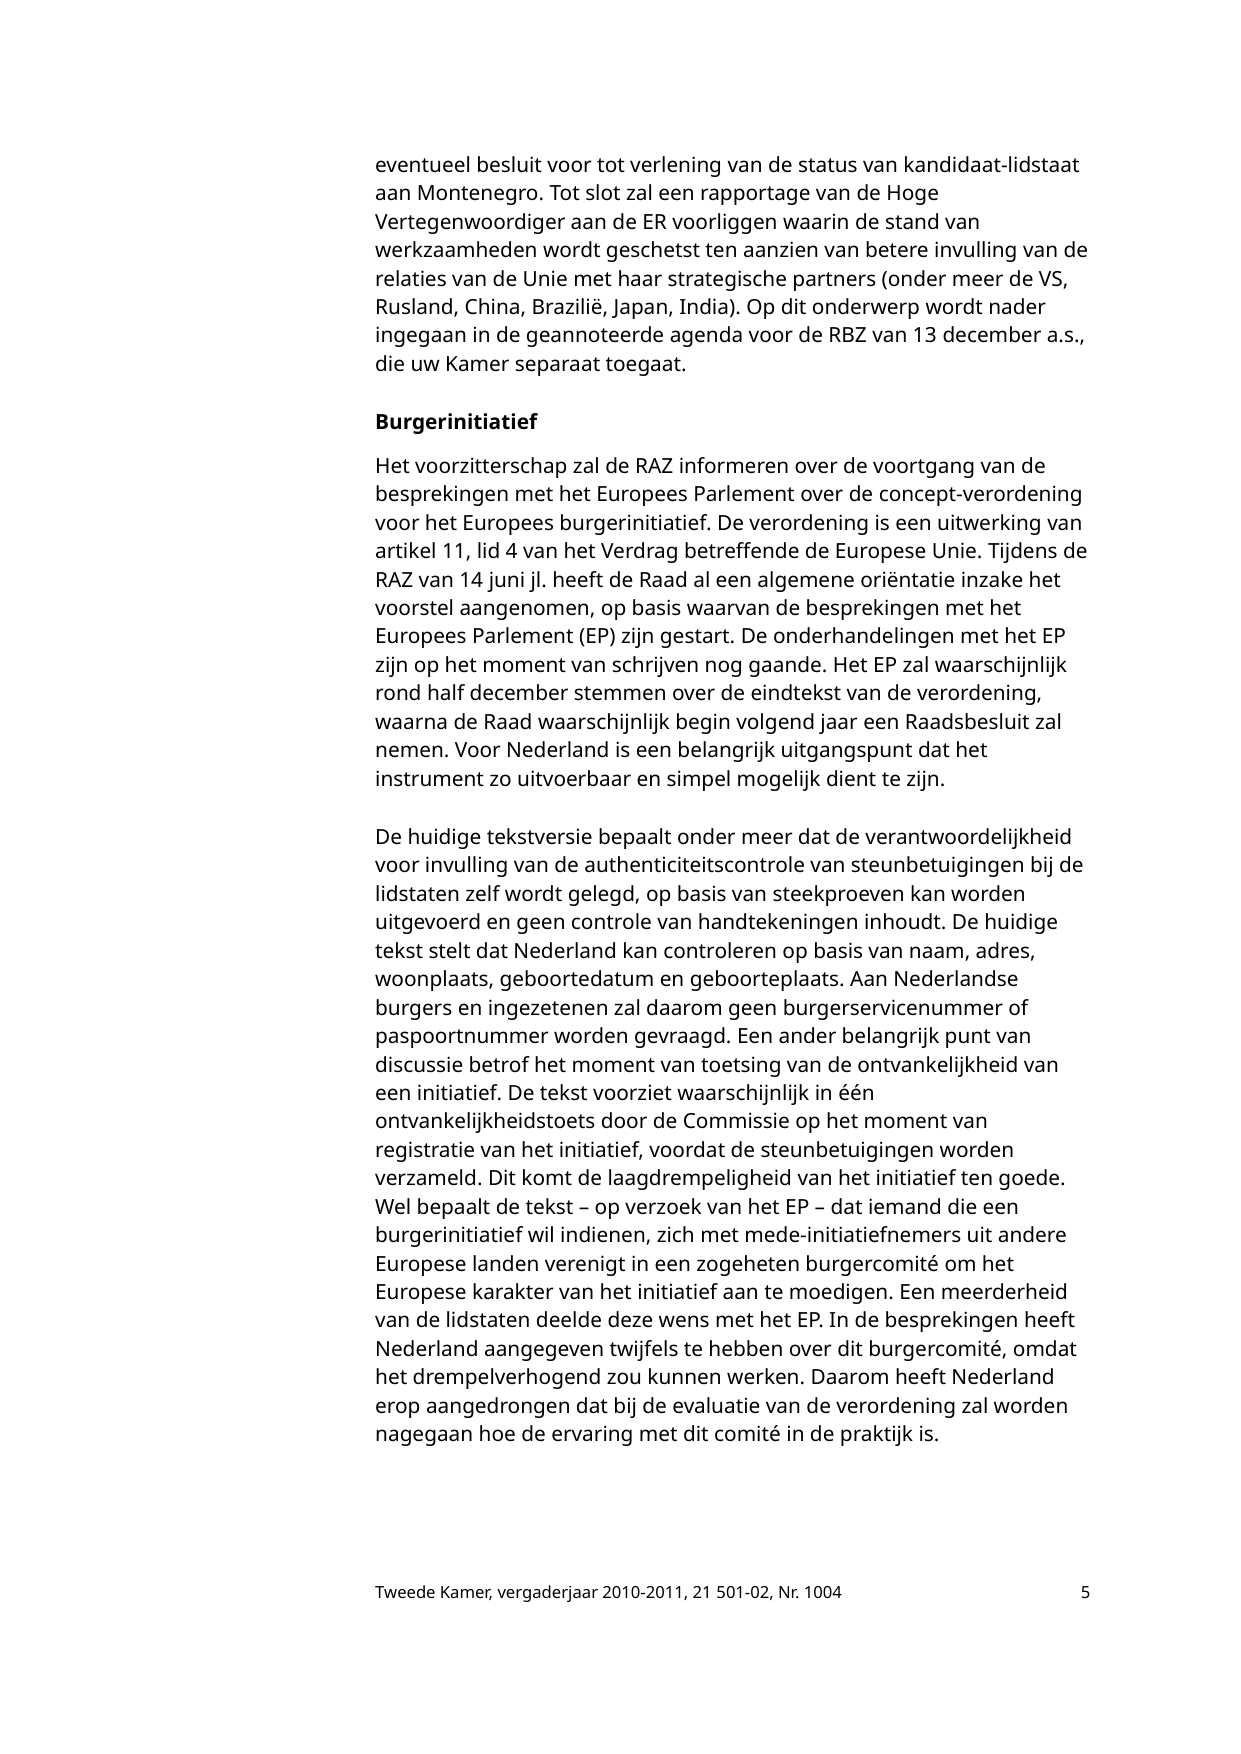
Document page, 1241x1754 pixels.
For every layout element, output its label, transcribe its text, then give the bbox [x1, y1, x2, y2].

text Het voorzitterschap zal de RAZ informeren over de voortgang van de besprekingen met het Europees Parlement over de concept-verordening voor het Europees burgerinitiatief. De verordening is een uitwerking van artikel 11, lid 4 van het Verdrag betreffende de Europese Unie. Tijdens de RAZ van 14 juni jl. heeft de Raad al een algemene oriëntatie inzake het voorstel aangenomen, op basis waarvan de besprekingen met het Europees Parlement (EP) zijn gestart. De onderhandelingen met het EP zijn op het moment van schrijven nog gaande. Het EP zal waarschijnlijk rond half december stemmen over de eindtekst van de verordening, waarna de Raad waarschijnlijk begin volgend jaar een Raadsbesluit zal nemen. Voor Nederland is een belangrijk uitgangspunt dat het instrument zo uitvoerbaar en simpel mogelijk dient te zijn. [375, 451, 1090, 792]
text Burgerinitiatief [375, 407, 1090, 436]
text eventueel besluit voor tot verlening van de status van kandidaat-lidstaat aan Montenegro. Tot slot zal een rapportage van de Hoge Vertegenwoordiger aan de ER voorliggen waarin de stand van werkzaamheden wordt geschetst ten aanzien van betere invulling van de relaties van de Unie met haar strategische partners (onder meer de VS, Rusland, China, Brazilië, Japan, India). Op dit onderwerp wordt nader ingegaan in de geannoteerde agenda voor de RBZ van 13 december a.s., die uw Kamer separaat toegaat. [375, 150, 1090, 377]
text De huidige tekstversie bepaalt onder meer dat de verantwoordelijkheid voor invulling van de authenticiteitscontrole van steunbetuigingen bij de lidstaten zelf wordt gelegd, op basis van steekproeven kan worden uitgevoerd en geen controle van handtekeningen inhoudt. De huidige tekst stelt dat Nederland kan controleren op basis van naam, adres, woonplaats, geboortedatum en geboorteplaats. Aan Nederlandse burgers en ingezetenen zal daarom geen burgerservicenummer of paspoortnummer worden gevraagd. Een ander belangrijk punt van discussie betrof het moment van toetsing van de ontvankelijkheid van een initiatief. De tekst voorziet waarschijnlijk in één ontvankelijkheidstoets door de Commissie op het moment van registratie van het initiatief, voordat de steunbetuigingen worden verzameld. Dit komt de laagdrempeligheid van het initiatief ten goede. Wel bepaalt de tekst – op verzoek van het EP – dat iemand die een burgerinitiatief wil indienen, zich met mede-initiatiefnemers uit andere Europese landen verenigt in een zogeheten burgercomité om het Europese karakter van het initiatief aan te moedigen. Een meerderheid van de lidstaten deelde deze wens met het EP. In de besprekingen heeft Nederland aangegeven twijfels te hebben over dit burgercomité, omdat het drempelverhogend zou kunnen werken. Daarom heeft Nederland erop aangedrongen dat bij de evaluatie van de verordening zal worden nagegaan hoe de ervaring met dit comité in de praktijk is. [375, 822, 1090, 1448]
